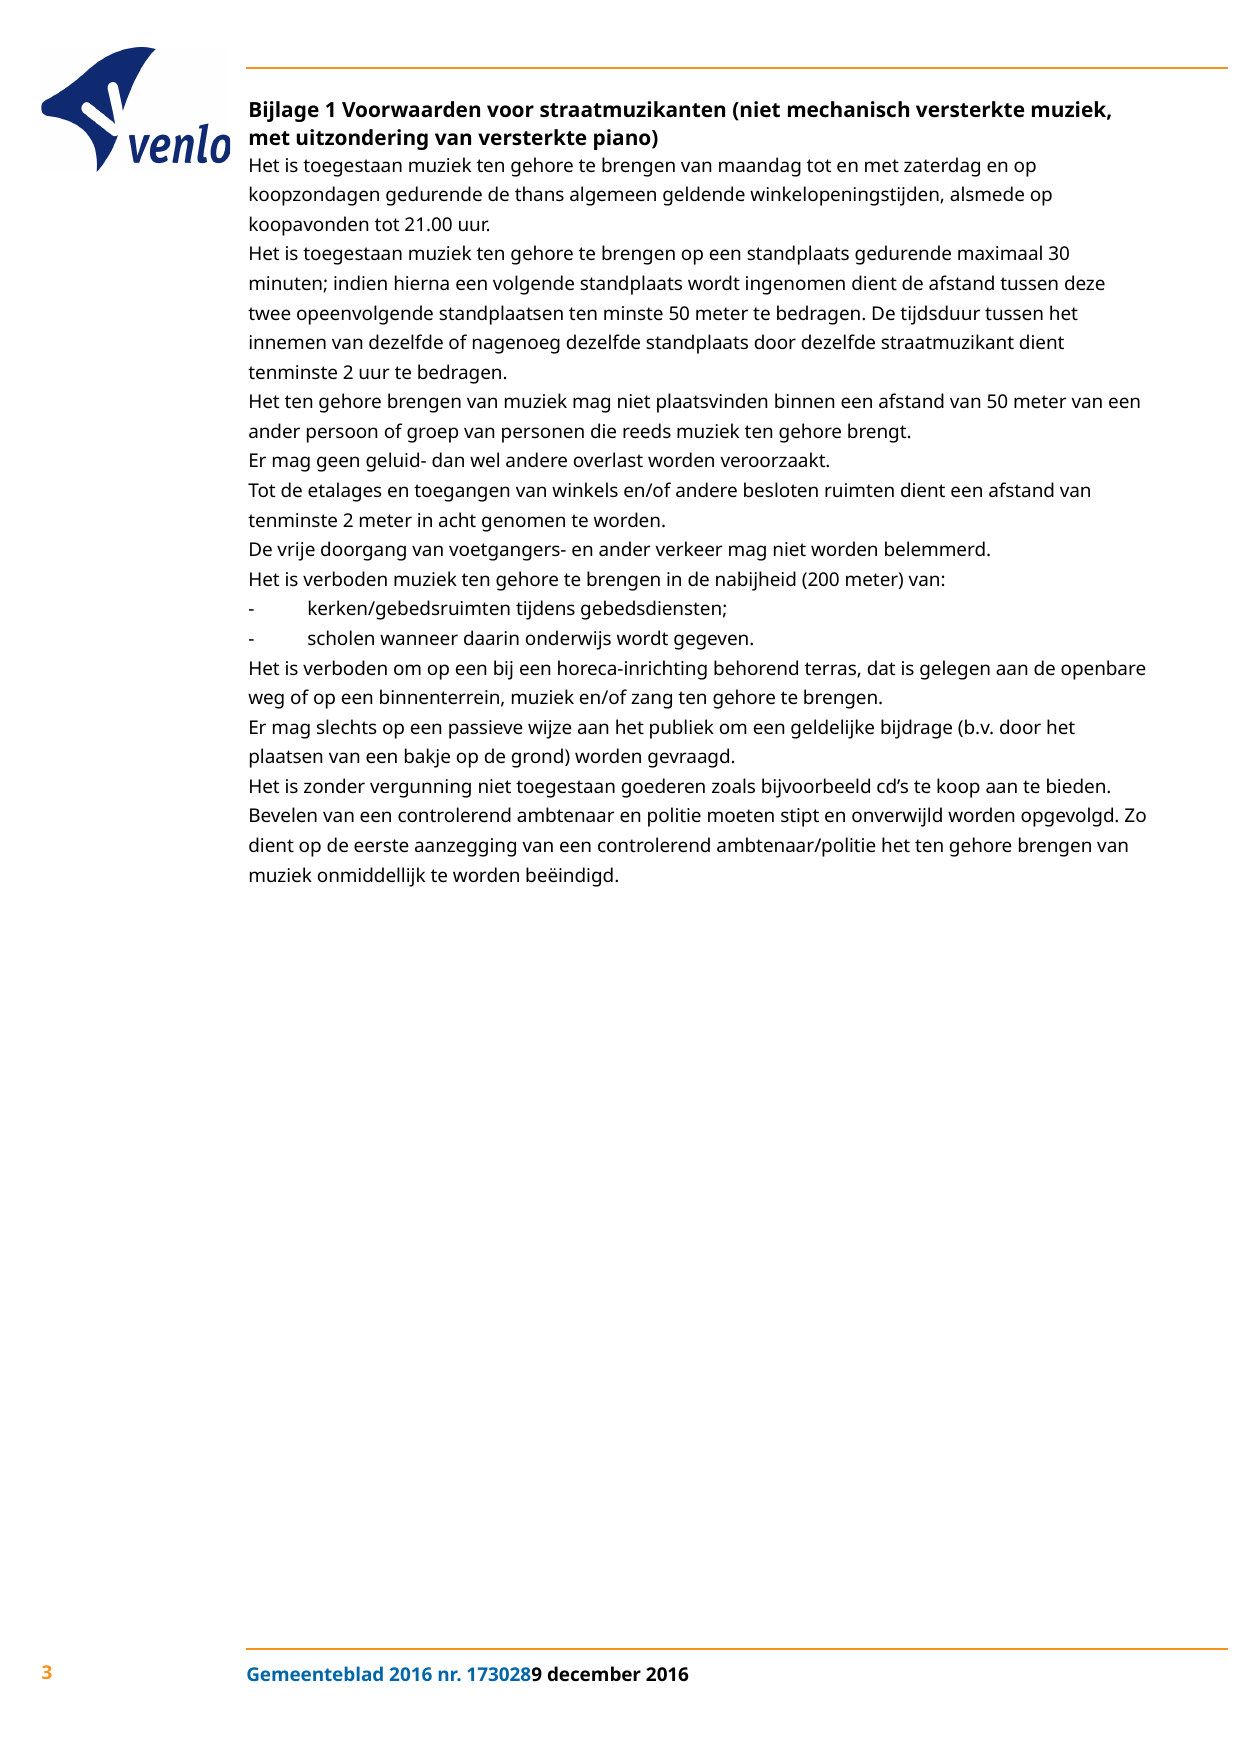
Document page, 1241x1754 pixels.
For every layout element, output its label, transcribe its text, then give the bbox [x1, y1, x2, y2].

text Er mag slechts op een passieve wijze aan het publiek om een geldelijke bijdrage (b.v. door het plaatsen van een bakje op de grond) worden gevraagd. [248, 714, 1152, 769]
text De vrije doorgang van voetgangers- en ander verkeer mag niet worden belemmerd. [248, 536, 1152, 562]
text Bijlage 1 Voorwaarden voor straatmuzikanten (niet mechanisch versterkte muziek, met uitzondering van versterkte piano) [248, 95, 1152, 152]
text Tot de etalages en toegangen van winkels en/of andere besloten ruimten dient een afstand van tenminste 2 meter in acht genomen te worden. [248, 477, 1152, 532]
text Het is verboden muziek ten gehore te brengen in de nabijheid (200 meter) van: [248, 566, 1152, 592]
text Het ten gehore brengen van muziek mag niet plaatsvinden binnen een afstand van 50 meter van een ander persoon of groep van personen die reeds muziek ten gehore brengt. [248, 388, 1152, 444]
list kerken/gebedsruimten tijdens gebedsdiensten; [248, 596, 1152, 621]
text Bevelen van een controlerend ambtenaar en politie moeten stipt en onverwijld worden opgevolgd. Zo dient op de eerste aanzegging van een controlerend ambtenaar/politie het ten gehore brengen van muziek onmiddellijk te worden beëindigd. [248, 803, 1152, 887]
text Het is zonder vergunning niet toegestaan goederen zoals bijvoorbeeld cd’s te koop aan te bieden. [248, 773, 1152, 799]
text Het is verboden om op een bij een horeca-inrichting behorend terras, dat is gelegen aan de openbare weg of op een binnenterrein, muziek en/of zang ten gehore te brengen. [248, 655, 1152, 710]
text Het is toegestaan muziek ten gehore te brengen van maandag tot en met zaterdag en op koopzondagen gedurende de thans algemeen geldende winkelopeningstijden, alsmede op koopavonden tot 21.00 uur. [248, 152, 1152, 237]
list scholen wanneer daarin onderwijs wordt gegeven. [248, 625, 1152, 651]
text Het is toegestaan muziek ten gehore te brengen op een standplaats gedurende maximaal 30 minuten; indien hierna een volgende standplaats wordt ingenomen dient de afstand tussen deze twee opeenvolgende standplaatsen ten minste 50 meter te bedragen. De tijdsduur tussen het innemen van dezelfde of nagenoeg dezelfde standplaats door dezelfde straatmuzikant dient tenminste 2 uur te bedragen. [248, 241, 1152, 384]
picture [41, 47, 231, 172]
text Er mag geen geluid- dan wel andere overlast worden veroorzaakt. [248, 448, 1152, 473]
